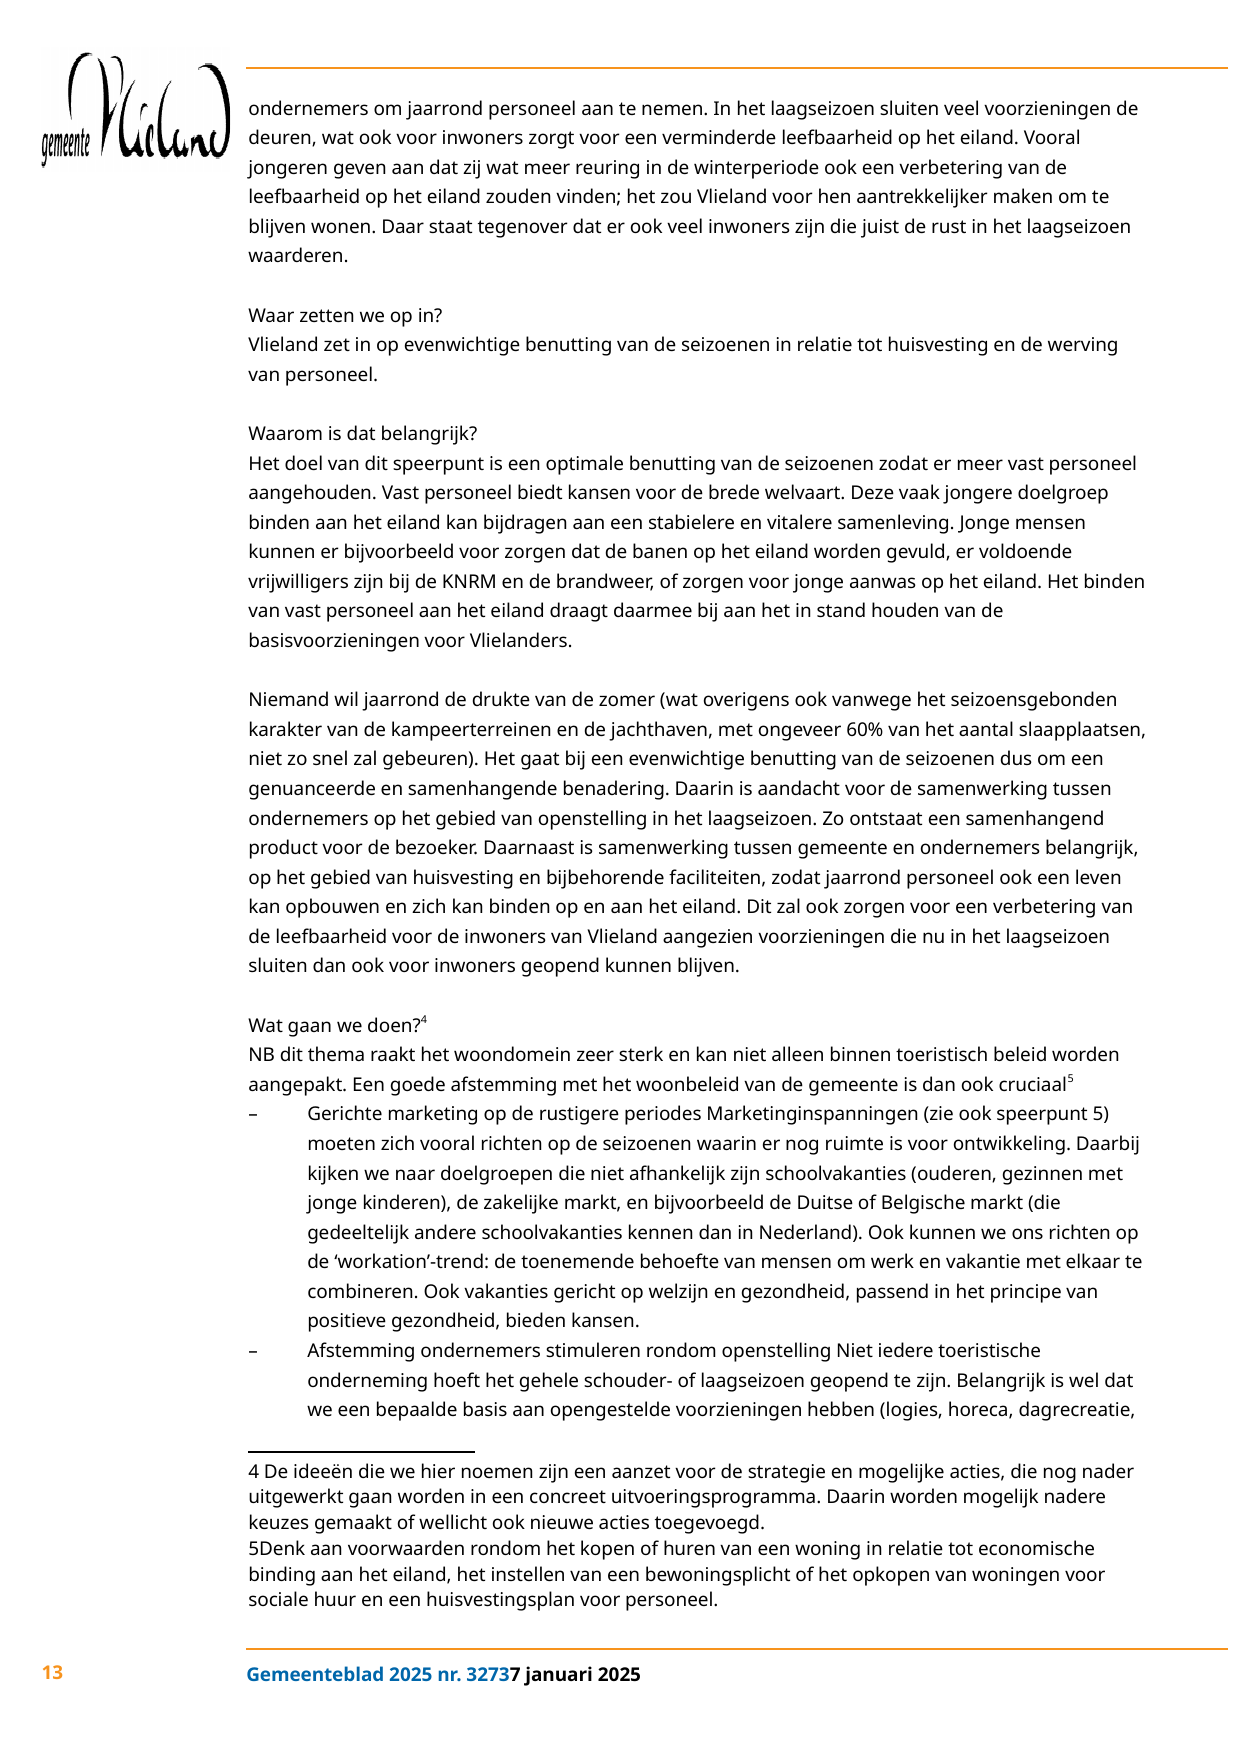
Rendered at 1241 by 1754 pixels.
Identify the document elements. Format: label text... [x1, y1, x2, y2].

text ondernemers om jaarrond personeel aan te nemen. In het laagseizoen sluiten veel voorzieningen de deuren, wat ook voor inwoners zorgt voor een verminderde leefbaarheid op het eiland. Vooral jongeren geven aan dat zij wat meer reuring in de winterperiode ook een verbetering van de leefbaarheid op het eiland zouden vinden; het zou Vlieland voor hen aantrekkelijker maken om te blijven wonen. Daar staat tegenover dat er ook veel inwoners zijn die juist de rust in het laagseizoen waarderen. [248, 95, 1152, 268]
text Waarom is dat belangrijk? [248, 420, 1152, 446]
text Het doel van dit speerpunt is een optimale benutting van de seizoenen zodat er meer vast personeel aangehouden. Vast personeel biedt kansen voor de brede welvaart. Deze vaak jongere doelgroep binden aan het eiland kan bijdragen aan een stabielere en vitalere samenleving. Jonge mensen kunnen er bijvoorbeeld voor zorgen dat de banen op het eiland worden gevuld, er voldoende vrijwilligers zijn bij de KNRM en de brandweer, of zorgen voor jonge aanwas op het eiland. Het binden van vast personeel aan het eiland draagt daarmee bij aan het in stand houden van de basisvoorzieningen voor Vlielanders. [248, 450, 1152, 653]
text Waar zetten we op in? [248, 302, 1152, 328]
text Wat gaan we doen? [248, 1012, 1152, 1038]
picture [41, 47, 231, 172]
text Denk aan voorwaarden rondom het kopen of huren van een woning in relatie tot economische binding aan het eiland, het instellen van een bewoningsplicht of het opkopen van woningen voor sociale huur en een huisvestingsplan voor personeel. [248, 1535, 1152, 1612]
text Niemand wil jaarrond de drukte van de zomer (wat overigens ook vanwege het seizoensgebonden karakter van de kampeerterreinen en de jachthaven, met ongeveer 60% van het aantal slaapplaatsen, niet zo snel zal gebeuren). Het gaat bij een evenwichtige benutting van de seizoenen dus om een genuanceerde en samenhangende benadering. Daarin is aandacht voor de samenwerking tussen ondernemers op het gebied van openstelling in het laagseizoen. Zo ontstaat een samenhangend product voor de bezoeker. Daarnaast is samenwerking tussen gemeente en ondernemers belangrijk, op het gebied van huisvesting en bijbehorende faciliteiten, zodat jaarrond personeel ook een leven kan opbouwen en zich kan binden op en aan het eiland. Dit zal ook zorgen voor een verbetering van de leefbaarheid voor de inwoners van Vlieland aangezien voorzieningen die nu in het laagseizoen sluiten dan ook voor inwoners geopend kunnen blijven. [248, 686, 1152, 978]
text Vlieland zet in op evenwichtige benutting van de seizoenen in relatie tot huisvesting en de werving van personeel. [248, 331, 1152, 387]
list Gerichte marketing op de rustigere periodes Marketinginspanningen (zie ook speerpunt 5) moeten zich vooral richten op de seizoenen waarin er nog ruimte is voor ontwikkeling. Daarbij kijken we naar doelgroepen die niet afhankelijk zijn schoolvakanties (ouderen, gezinnen met jonge kinderen), de zakelijke markt, en bijvoorbeeld de Duitse of Belgische markt (die gedeeltelijk andere schoolvakanties kennen dan in Nederland). Ook kunnen we ons richten op de ‘workation’-trend: de toenemende behoefte van mensen om werk en vakantie met elkaar te combineren. Ook vakanties gericht op welzijn en gezondheid, passend in het principe van positieve gezondheid, bieden kansen. [248, 1101, 1152, 1333]
text De ideeën die we hier noemen zijn een aanzet voor de strategie en mogelijke acties, die nog nader uitgewerkt gaan worden in een concreet uitvoeringsprogramma. Daarin worden mogelijk nadere keuzes gemaakt of wellicht ook nieuwe acties toegevoegd. [248, 1458, 1152, 1535]
text NB dit thema raakt het woondomein zeer sterk en kan niet alleen binnen toeristisch beleid worden aangepakt. Een goede afstemming met het woonbeleid van de gemeente is dan ook cruciaal [248, 1041, 1152, 1097]
list Afstemming ondernemers stimuleren rondom openstelling Niet iedere toeristische onderneming hoeft het gehele schouder- of laagseizoen geopend te zijn. Belangrijk is wel dat we een bepaalde basis aan opengestelde voorzieningen hebben (logies, horeca, dagrecreatie, [248, 1337, 1152, 1422]
